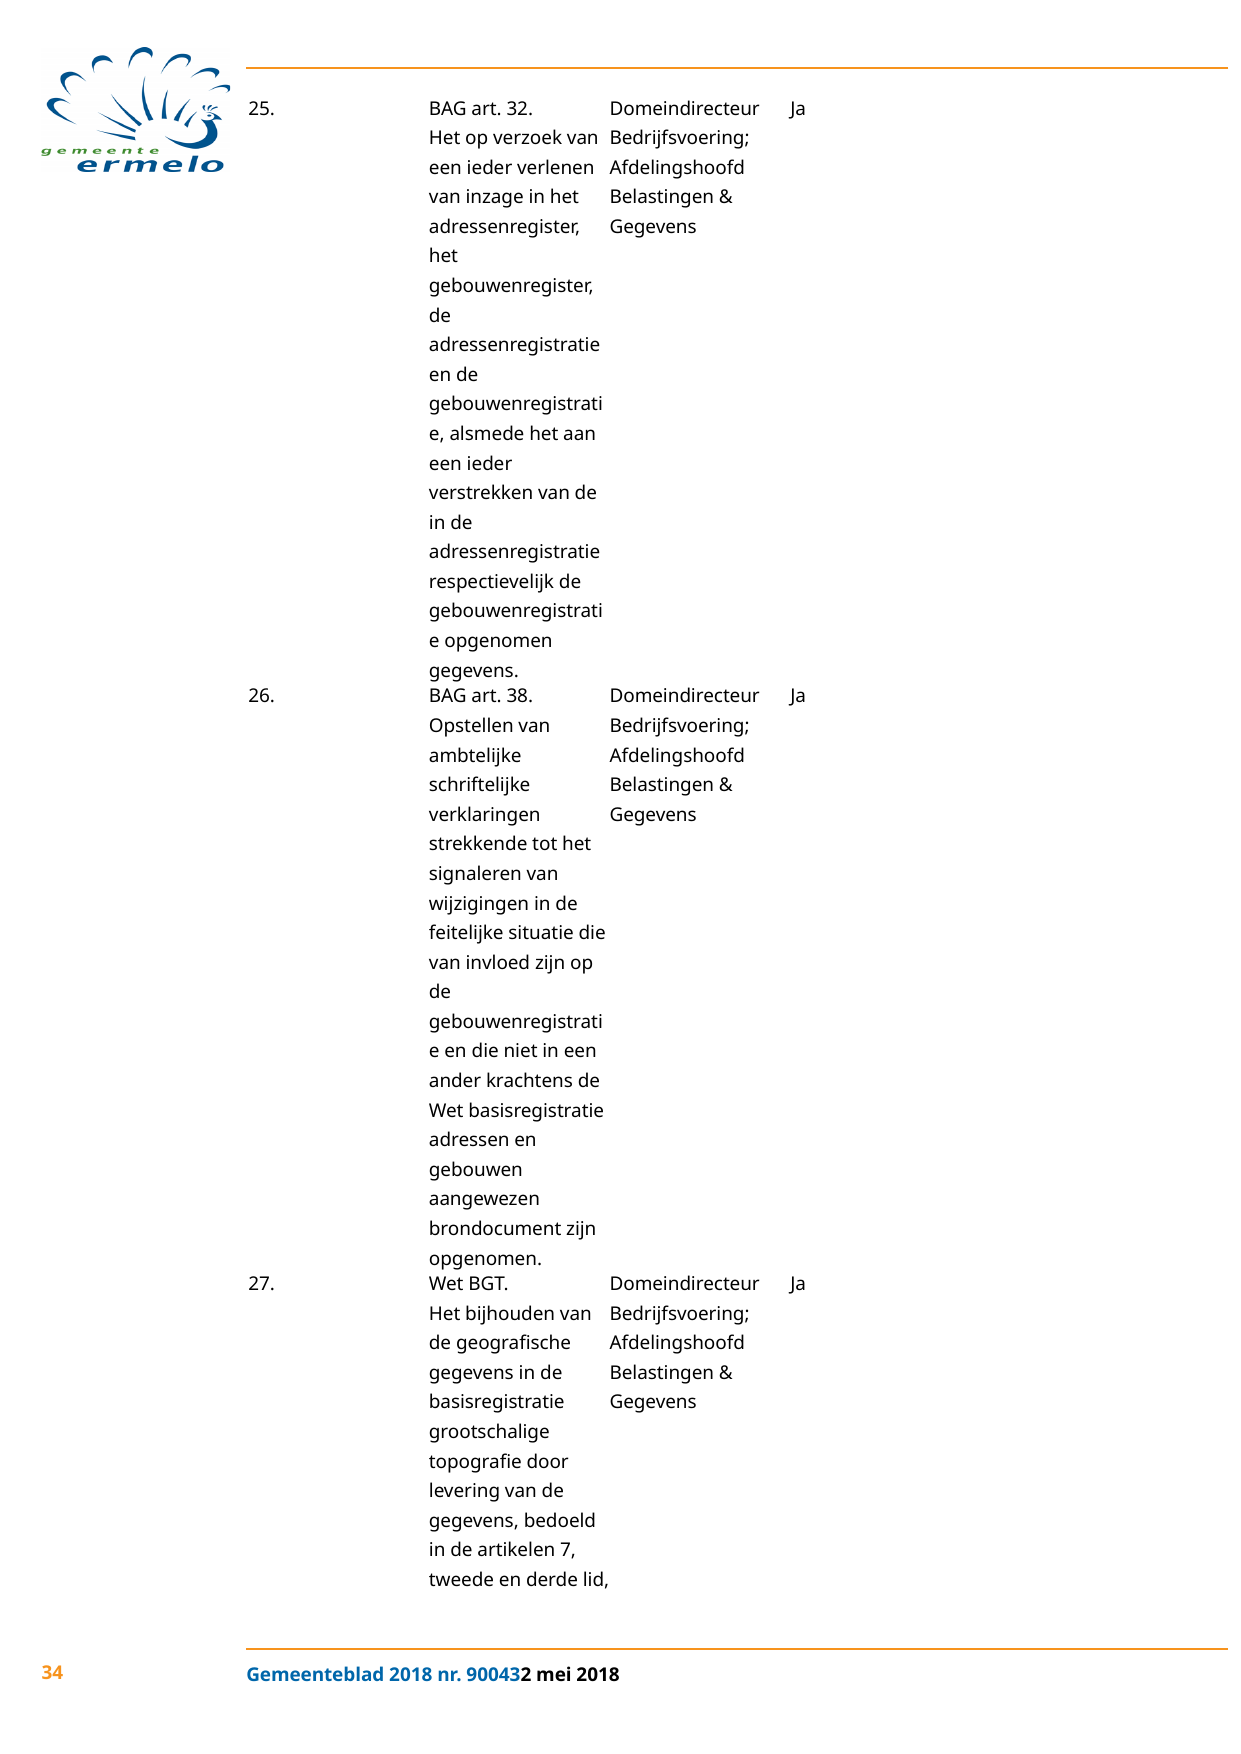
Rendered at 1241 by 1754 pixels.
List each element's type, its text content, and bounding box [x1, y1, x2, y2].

table_cell 27. [248, 1270, 429, 1592]
table_cell Ja [790, 683, 971, 1270]
table_cell Ja [790, 95, 971, 683]
table_cell [971, 683, 1152, 1270]
table_cell [971, 1270, 1152, 1592]
table_cell Domeindirecteur Bedrijfsvoering; Afdelingshoofd Belastingen & Gegevens [609, 683, 790, 1270]
table_cell BAG art. 32. Het op verzoek van een ieder verlenen van inzage in het adressenregister, het gebouwenregister, de adressenregistratie en de gebouwenregistratie, alsmede het aan een ieder verstrekken van de in de adressenregistratie respectievelijk de gebouwenregistratie opgenomen gegevens. [429, 95, 609, 683]
table_cell Domeindirecteur Bedrijfsvoering; Afdelingshoofd Belastingen & Gegevens [609, 95, 790, 683]
table_cell Ja [790, 1270, 971, 1592]
picture [41, 47, 231, 172]
table_cell [971, 95, 1152, 683]
table_cell Wet BGT. Het bijhouden van de geografische gegevens in de basisregistratie grootschalige topografie door levering van de gegevens, bedoeld in de artikelen 7, tweede en derde lid, [429, 1270, 609, 1592]
table_cell 26. [248, 683, 429, 1270]
table_cell 25. [248, 95, 429, 683]
table_cell BAG art. 38. Opstellen van ambtelijke schriftelijke verklaringen strekkende tot het signaleren van wijzigingen in de feitelijke situatie die van invloed zijn op de gebouwenregistratie en die niet in een ander krachtens de Wet basisregistratie adressen en gebouwen aangewezen brondocument zijn opgenomen. [429, 683, 609, 1270]
table_cell Domeindirecteur Bedrijfsvoering; Afdelingshoofd Belastingen & Gegevens [609, 1270, 790, 1592]
